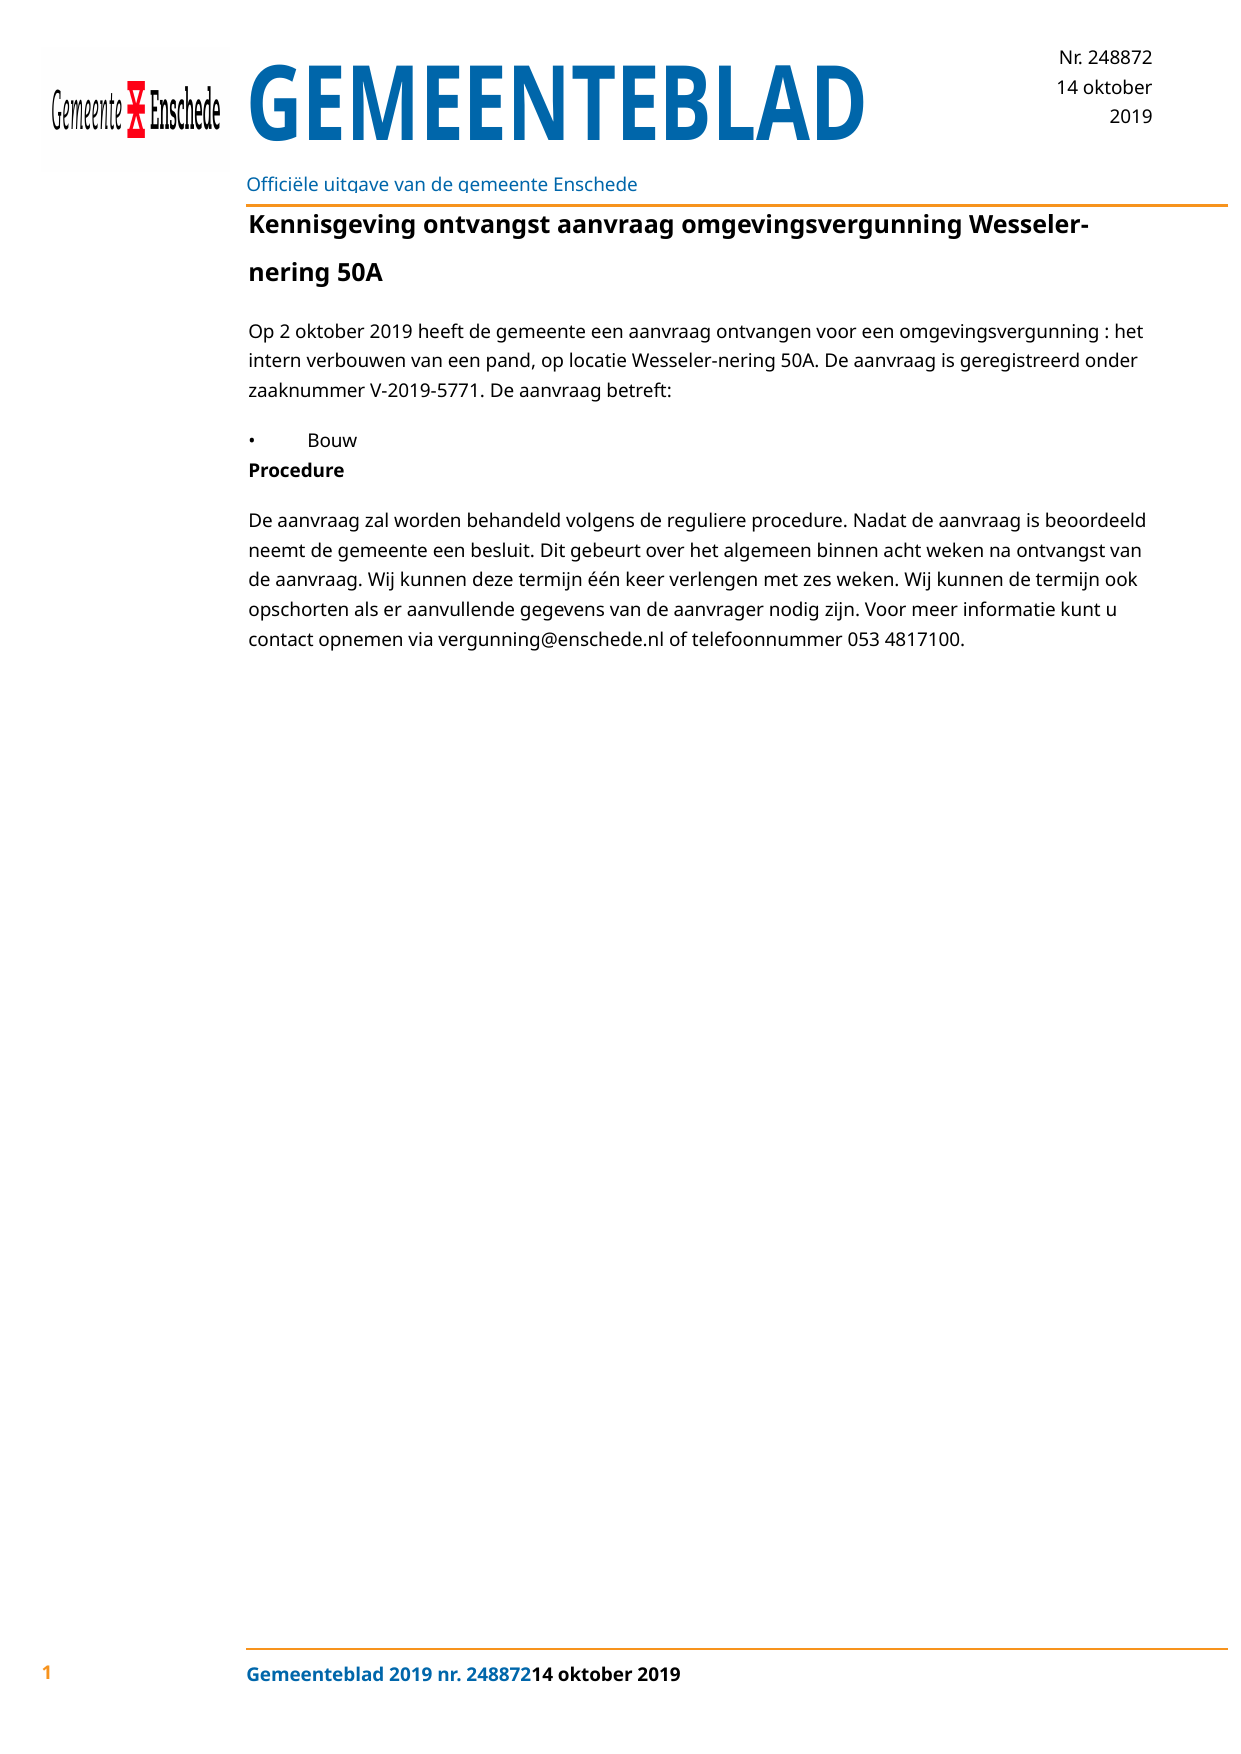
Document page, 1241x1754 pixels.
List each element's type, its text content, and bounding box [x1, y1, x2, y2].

text Op 2 oktober 2019 heeft de gemeente een aanvraag ontvangen voor een omgevingsvergunning : het intern verbouwen van een pand, op locatie Wesseler-nering 50A. De aanvraag is geregistreerd onder zaaknummer V-2019-5771. De aanvraag betreft: [248, 318, 1152, 403]
text Procedure [248, 457, 1152, 483]
picture [41, 47, 231, 172]
list Bouw [248, 427, 1152, 453]
text Kennisgeving ontvangst aanvraag omgevingsvergunning Wesseler-nering 50A [248, 207, 1152, 288]
text De aanvraag zal worden behandeld volgens de reguliere procedure. Nadat de aanvraag is beoordeeld neemt de gemeente een besluit. Dit gebeurt over het algemeen binnen acht weken na ontvangst van de aanvraag. Wij kunnen deze termijn één keer verlengen met zes weken. Wij kunnen de termijn ook opschorten als er aanvullende gegevens van de aanvrager nodig zijn. Voor meer informatie kunt u contact opnemen via vergunning@enschede.nl of telefoonnummer 053 4817100. [248, 507, 1152, 652]
